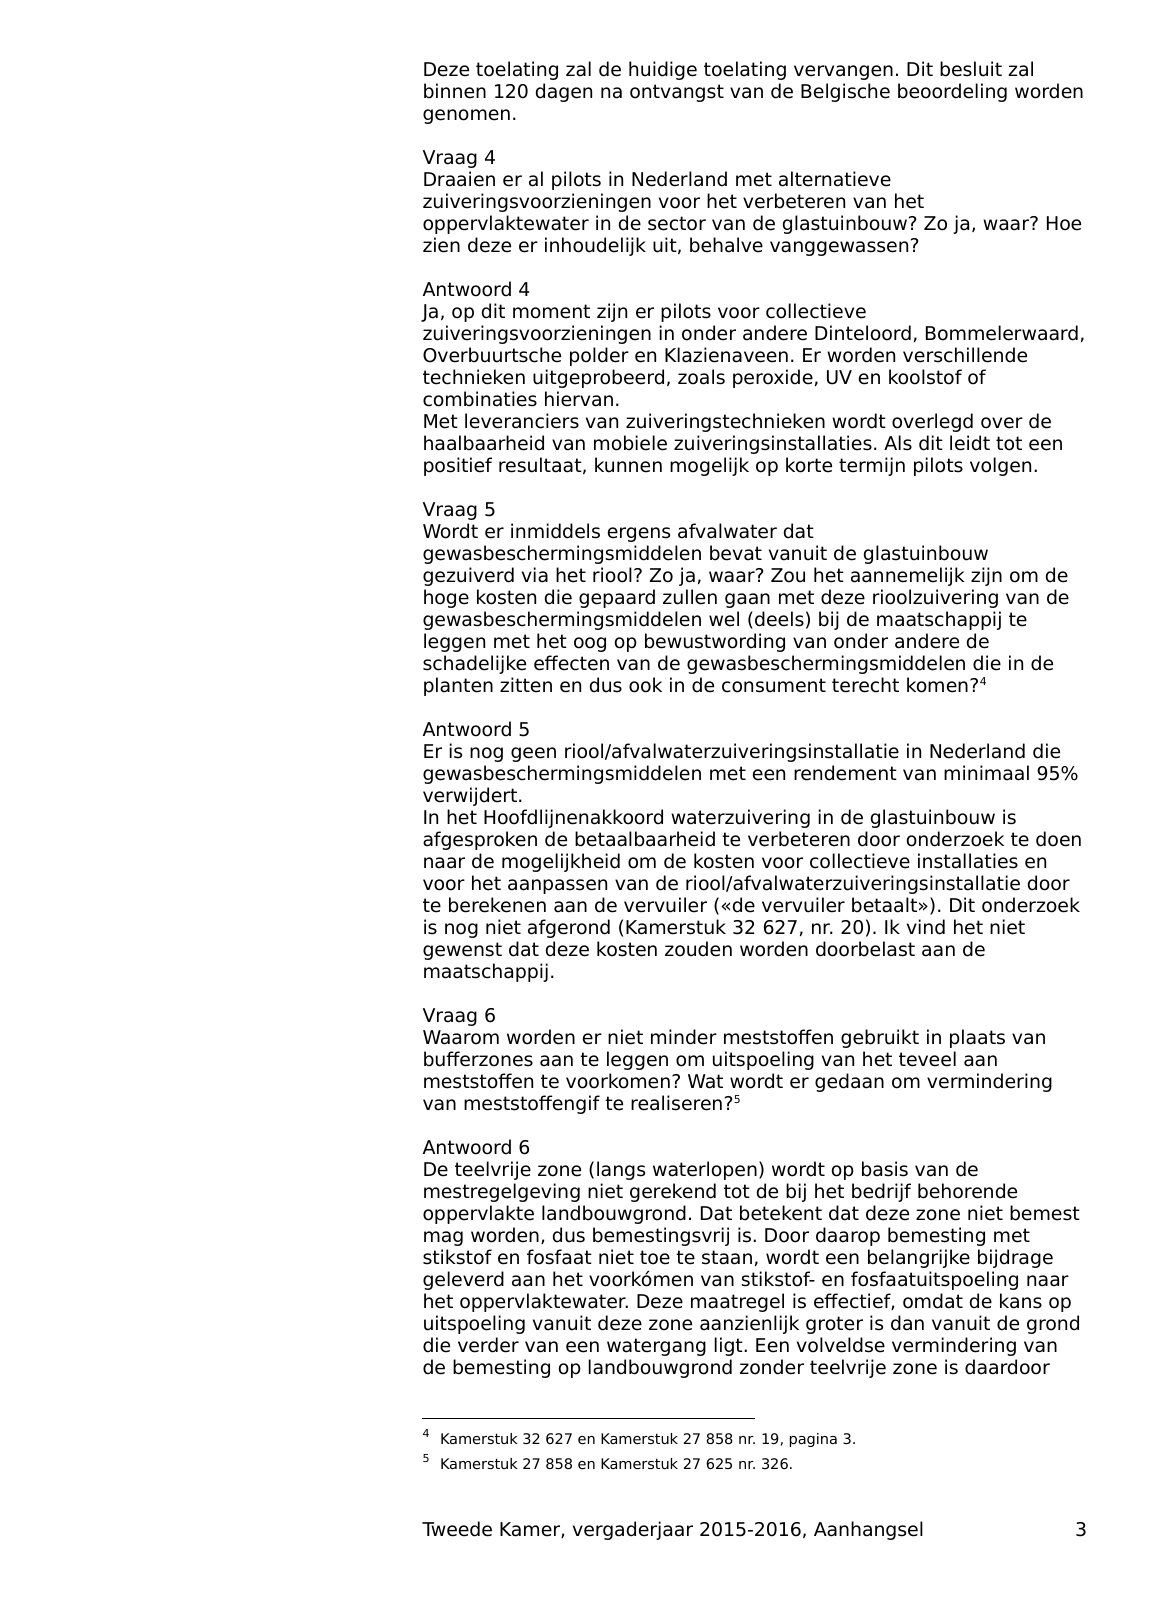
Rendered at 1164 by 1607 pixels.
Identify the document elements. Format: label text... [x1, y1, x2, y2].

text Waarom worden er niet minder meststoffen gebruikt in plaats van bufferzones aan te leggen om uitspoeling van het teveel aan meststoffen te voorkomen? Wat wordt er gedaan om vermindering van meststoffengif te realiseren? [422, 1027, 1087, 1115]
text Draaien er al pilots in Nederland met alternatieve zuiveringsvoorzieningen voor het verbeteren van het oppervlaktewater in de sector van de glastuinbouw? Zo ja, waar? Hoe zien deze er inhoudelijk uit, behalve vanggewassen? [422, 169, 1087, 257]
text Ja, op dit moment zijn er pilots voor collectieve zuiveringsvoorzieningen in onder andere Dinteloord, Bommelerwaard, Overbuurtsche polder en Klazienaveen. Er worden verschillende technieken uitgeprobeerd, zoals peroxide, UV en koolstof of combinaties hiervan. [422, 301, 1087, 411]
text Kamerstuk 27 858 en Kamerstuk 27 625 nr. 326. [422, 1452, 1087, 1474]
text Antwoord 6 [422, 1137, 1087, 1159]
text Er is nog geen riool/afvalwaterzuiveringsinstallatie in Nederland die gewasbeschermingsmiddelen met een rendement van minimaal 95% verwijdert. [422, 741, 1087, 807]
text Antwoord 4 [422, 279, 1087, 301]
text Met leveranciers van zuiveringstechnieken wordt overlegd over de haalbaarheid van mobiele zuiveringsinstallaties. Als dit leidt tot een positief resultaat, kunnen mogelijk op korte termijn pilots volgen. [422, 411, 1087, 477]
text Antwoord 5 [422, 719, 1087, 741]
text Vraag 4 [422, 147, 1087, 169]
text In het Hoofdlijnenakkoord waterzuivering in de glastuinbouw is afgesproken de betaalbaarheid te verbeteren door onderzoek te doen naar de mogelijkheid om de kosten voor collectieve installaties en voor het aanpassen van de riool/afvalwaterzuiveringsinstallatie door te berekenen aan de vervuiler («de vervuiler betaalt»). Dit onderzoek is nog niet afgerond (Kamerstuk 32 627, nr. 20). Ik vind het niet gewenst dat deze kosten zouden worden doorbelast aan de maatschappij. [422, 807, 1087, 983]
text Wordt er inmiddels ergens afvalwater dat gewasbeschermingsmiddelen bevat vanuit de glastuinbouw gezuiverd via het riool? Zo ja, waar? Zou het aannemelijk zijn om de hoge kosten die gepaard zullen gaan met deze rioolzuivering van de gewasbeschermingsmiddelen wel (deels) bij de maatschappij te leggen met het oog op bewustwording van onder andere de schadelijke effecten van de gewasbeschermingsmiddelen die in de planten zitten en dus ook in de consument terecht komen? [422, 521, 1087, 697]
text Vraag 6 [422, 1005, 1087, 1027]
text Vraag 5 [422, 499, 1087, 521]
text Deze toelating zal de huidige toelating vervangen. Dit besluit zal binnen 120 dagen na ontvangst van de Belgische beoordeling worden genomen. [422, 59, 1087, 125]
text De teelvrije zone (langs waterlopen) wordt op basis van de mestregelgeving niet gerekend tot de bij het bedrijf behorende oppervlakte landbouwgrond. Dat betekent dat deze zone niet bemest mag worden, dus bemestingsvrij is. Door daarop bemesting met stikstof en fosfaat niet toe te staan, wordt een belangrijke bijdrage geleverd aan het voorkómen van stikstof- en fosfaatuitspoeling naar het oppervlaktewater. Deze maatregel is effectief, omdat de kans op uitspoeling vanuit deze zone aanzienlijk groter is dan vanuit de grond die verder van een watergang ligt. Een volveldse vermindering van de bemesting op landbouwgrond zonder teelvrije zone is daardoor [422, 1159, 1087, 1379]
text Kamerstuk 32 627 en Kamerstuk 27 858 nr. 19, pagina 3. [422, 1427, 1087, 1449]
